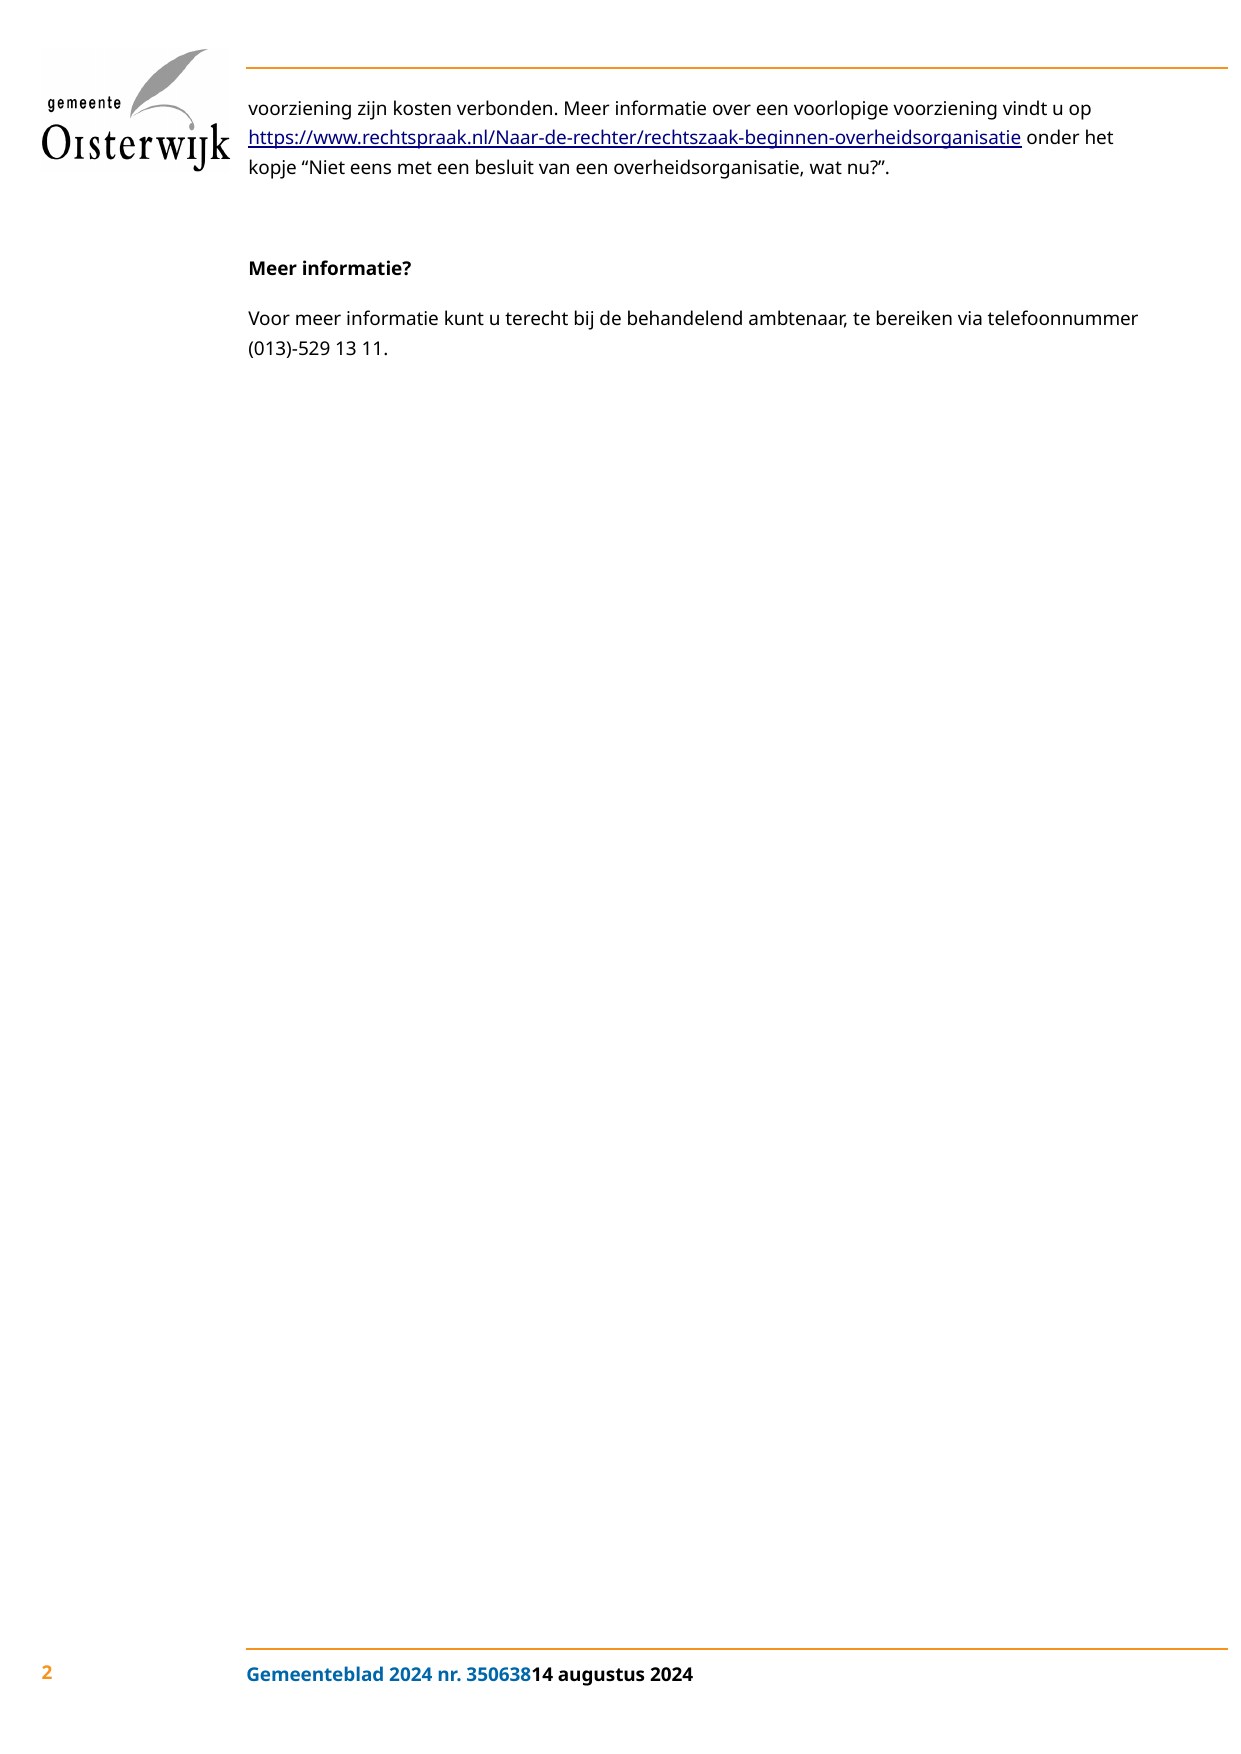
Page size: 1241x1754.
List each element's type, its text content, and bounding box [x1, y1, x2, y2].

text Voor meer informatie kunt u terecht bij de behandelend ambtenaar, te bereiken via telefoonnummer (013)-529 13 11. [248, 305, 1152, 361]
text Meer informatie? [248, 255, 1152, 281]
text voorziening zijn kosten verbonden. Meer informatie over een voorlopige voorziening vindt u op https://www.rechtspraak.nl/Naar-de-rechter/rechtszaak-beginnen-overheidsorganisatie onder het kopje “Niet eens met een besluit van een overheidsorganisatie, wat nu?”. [248, 95, 1152, 180]
picture [41, 47, 231, 172]
